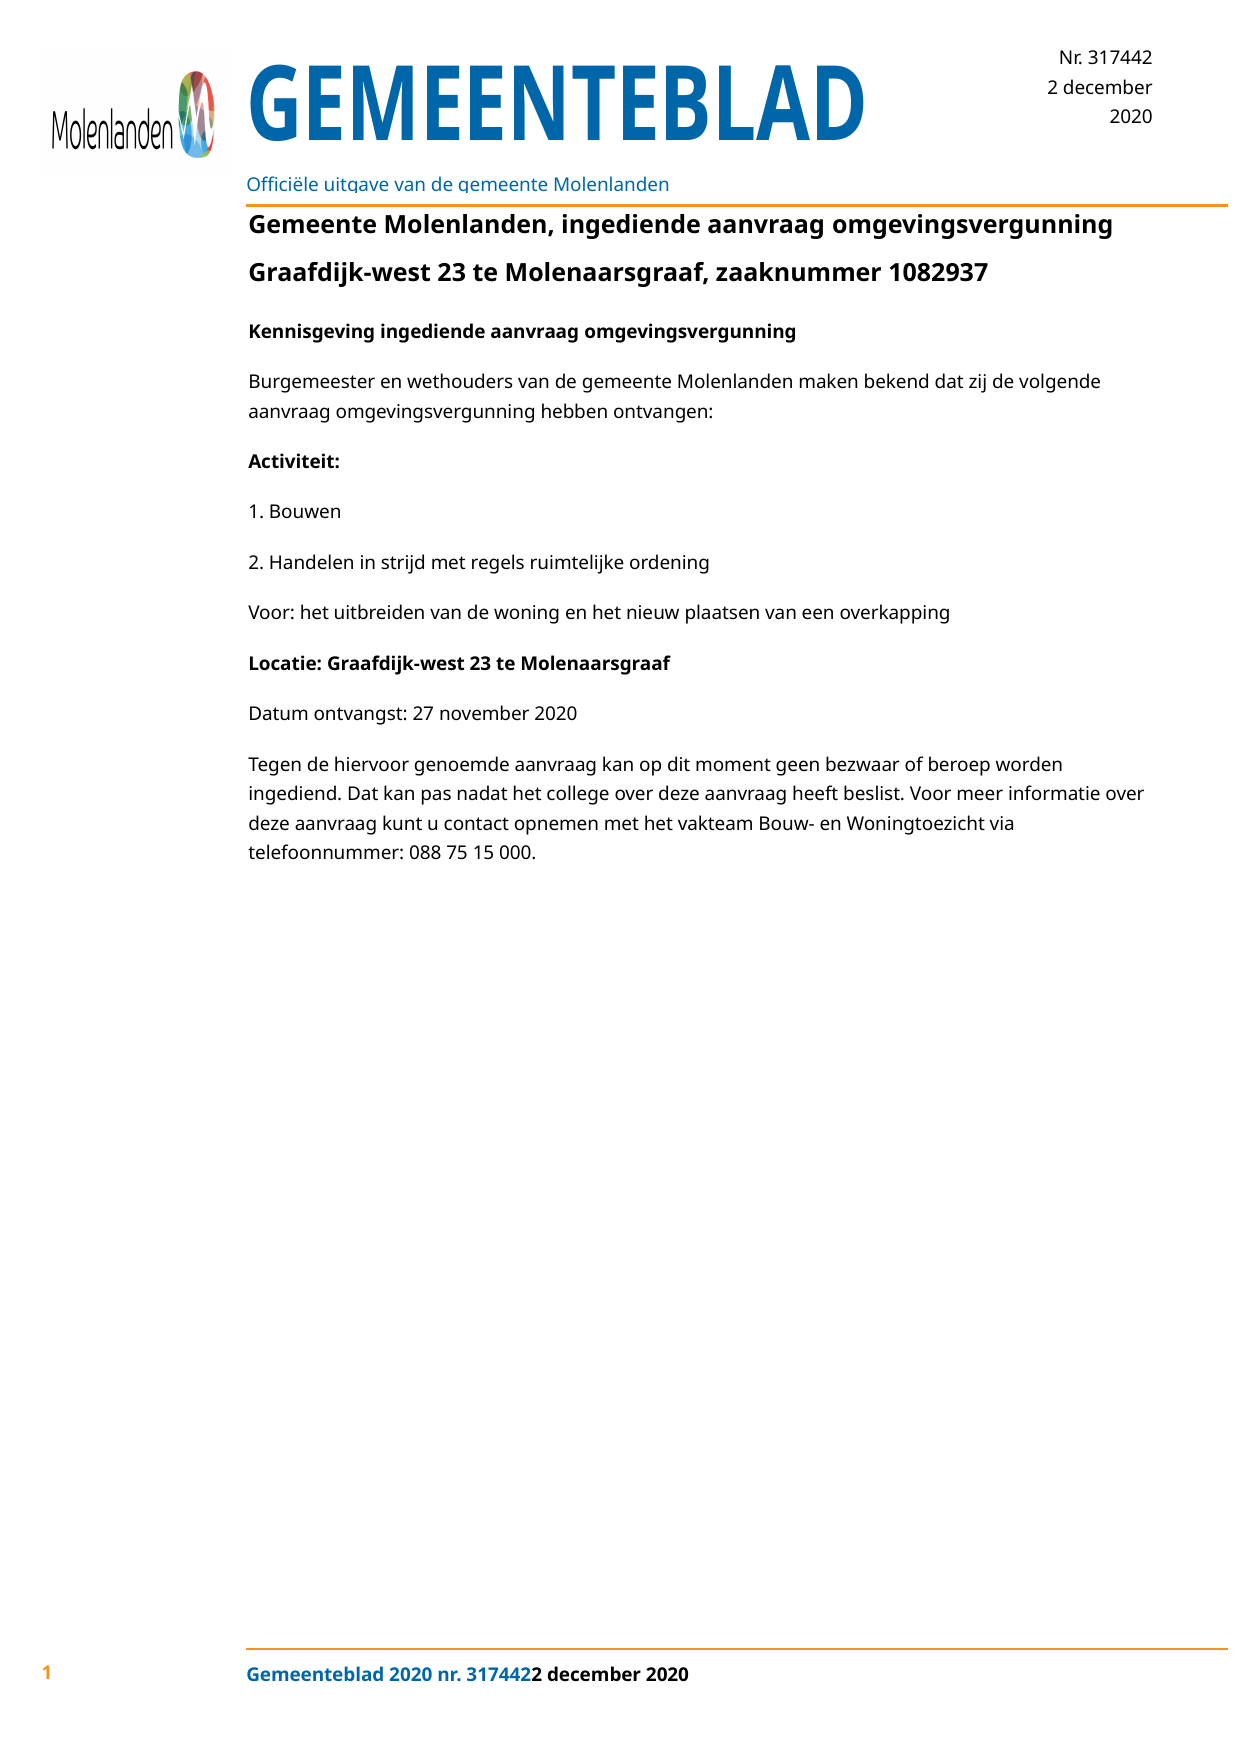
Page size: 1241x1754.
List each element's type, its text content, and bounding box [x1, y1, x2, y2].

text Gemeente Molenlanden, ingediende aanvraag omgevingsvergunning Graafdijk-west 23 te Molenaarsgraaf, zaaknummer 1082937 [248, 207, 1152, 288]
text Datum ontvangst: 27 november 2020 [248, 700, 1152, 726]
text Activiteit: [248, 448, 1152, 474]
text Burgemeester en wethouders van de gemeente Molenlanden maken bekend dat zij de volgende aanvraag omgevingsvergunning hebben ontvangen: [248, 368, 1152, 424]
text Locatie: Graafdijk-west 23 te Molenaarsgraaf [248, 650, 1152, 676]
text Kennisgeving ingediende aanvraag omgevingsvergunning [248, 318, 1152, 344]
text 1. Bouwen [248, 499, 1152, 524]
text Voor: het uitbreiden van de woning en het nieuw plaatsen van een overkapping [248, 599, 1152, 625]
text Tegen de hiervoor genoemde aanvraag kan op dit moment geen bezwaar of beroep worden ingediend. Dat kan pas nadat het college over deze aanvraag heeft beslist. Voor meer informatie over deze aanvraag kunt u contact opnemen met het vakteam Bouw- en Woningtoezicht via telefoonnummer: 088 75 15 000. [248, 751, 1152, 865]
text 2. Handelen in strijd met regels ruimtelijke ordening [248, 549, 1152, 575]
picture [41, 47, 231, 172]
